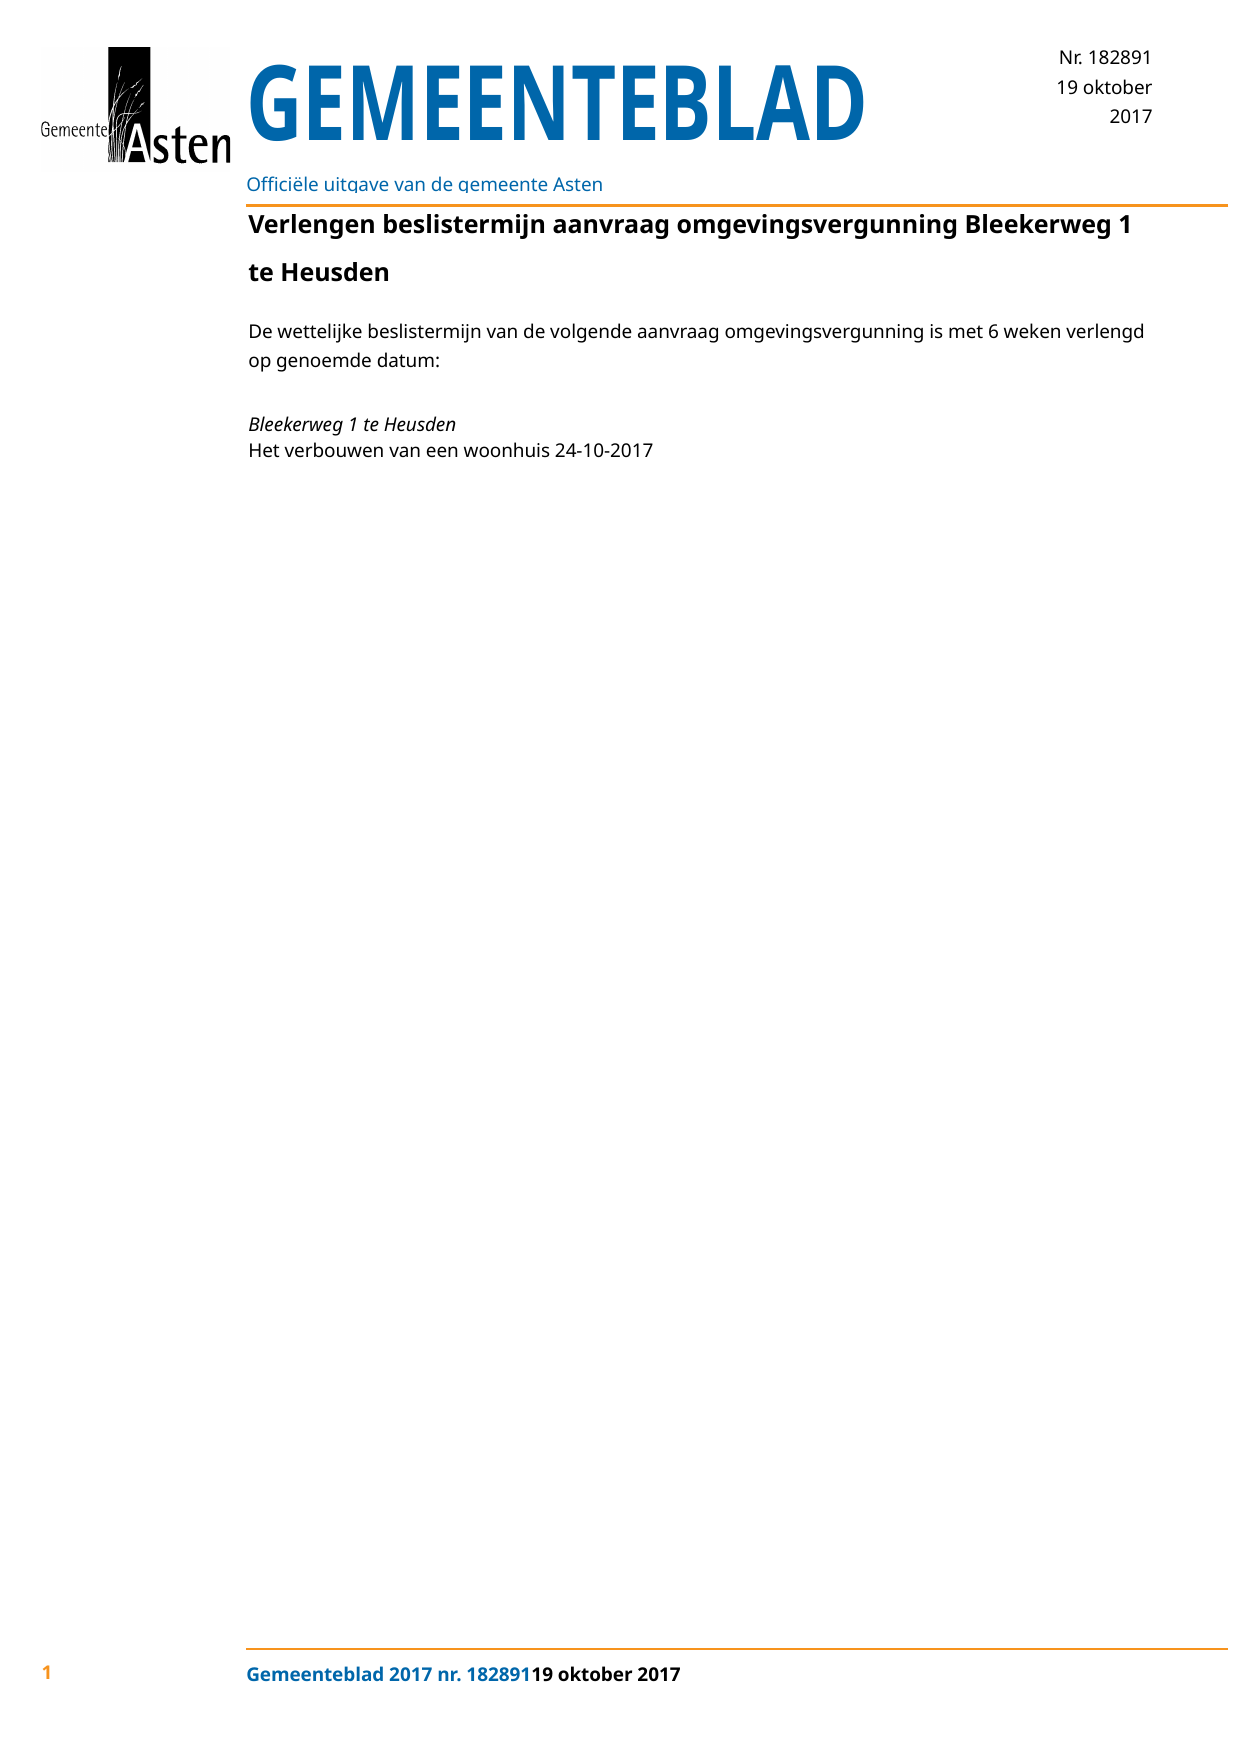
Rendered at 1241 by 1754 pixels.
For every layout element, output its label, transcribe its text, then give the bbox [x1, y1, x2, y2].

text Bleekerweg 1 te Heusden [248, 411, 1152, 437]
text Het verbouwen van een woonhuis 24-10-2017 [248, 437, 1152, 463]
text Verlengen beslistermijn aanvraag omgevingsvergunning Bleekerweg 1 te Heusden [248, 207, 1152, 288]
picture [41, 47, 231, 172]
text De wettelijke beslistermijn van de volgende aanvraag omgevingsvergunning is met 6 weken verlengd op genoemde datum: [248, 318, 1152, 373]
